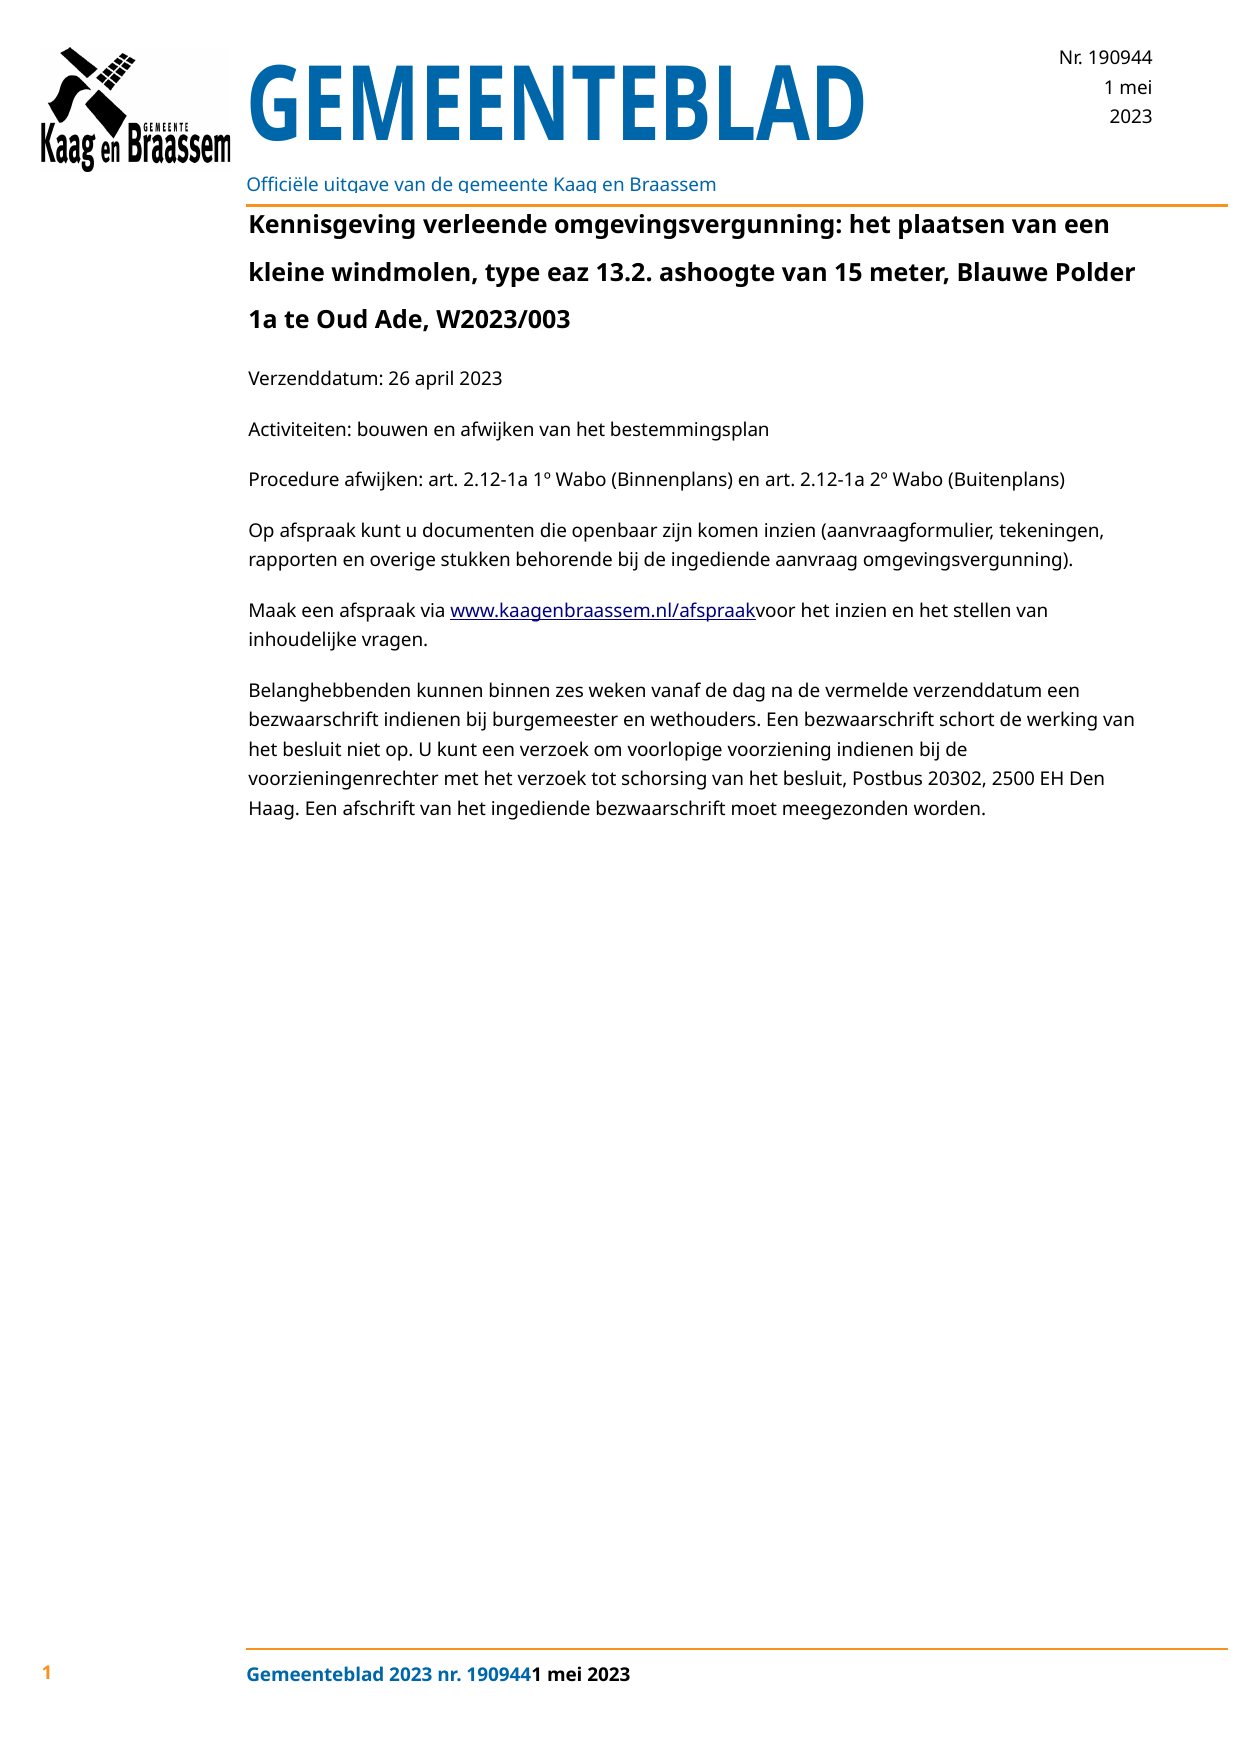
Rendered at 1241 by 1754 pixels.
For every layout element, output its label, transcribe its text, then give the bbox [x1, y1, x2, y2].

text Maak een afspraak via www.kaagenbraassem.nl/afspraakvoor het inzien en het stellen van inhoudelijke vragen. [248, 597, 1152, 652]
text Kennisgeving verleende omgevingsvergunning: het plaatsen van een kleine windmolen, type eaz 13.2. ashoogte van 15 meter, Blauwe Polder 1a te Oud Ade, W2023/003 [248, 207, 1152, 336]
text Verzenddatum: 26 april 2023 [248, 366, 1152, 391]
picture [41, 47, 231, 172]
text Op afspraak kunt u documenten die openbaar zijn komen inzien (aanvraagformulier, tekeningen, rapporten en overige stukken behorende bij de ingediende aanvraag omgevingsvergunning). [248, 517, 1152, 572]
text Procedure afwijken: art. 2.12-1a 1º Wabo (Binnenplans) en art. 2.12-1a 2º Wabo (Buitenplans) [248, 466, 1152, 492]
text Activiteiten: bouwen en afwijken van het bestemmingsplan [248, 416, 1152, 442]
text Belanghebbenden kunnen binnen zes weken vanaf de dag na de vermelde verzenddatum een bezwaarschrift indienen bij burgemeester en wethouders. Een bezwaarschrift schort de werking van het besluit niet op. U kunt een verzoek om voorlopige voorziening indienen bij de voorzieningenrechter met het verzoek tot schorsing van het besluit, Postbus 20302, 2500 EH Den Haag. Een afschrift van het ingediende bezwaarschrift moet meegezonden worden. [248, 677, 1152, 821]
